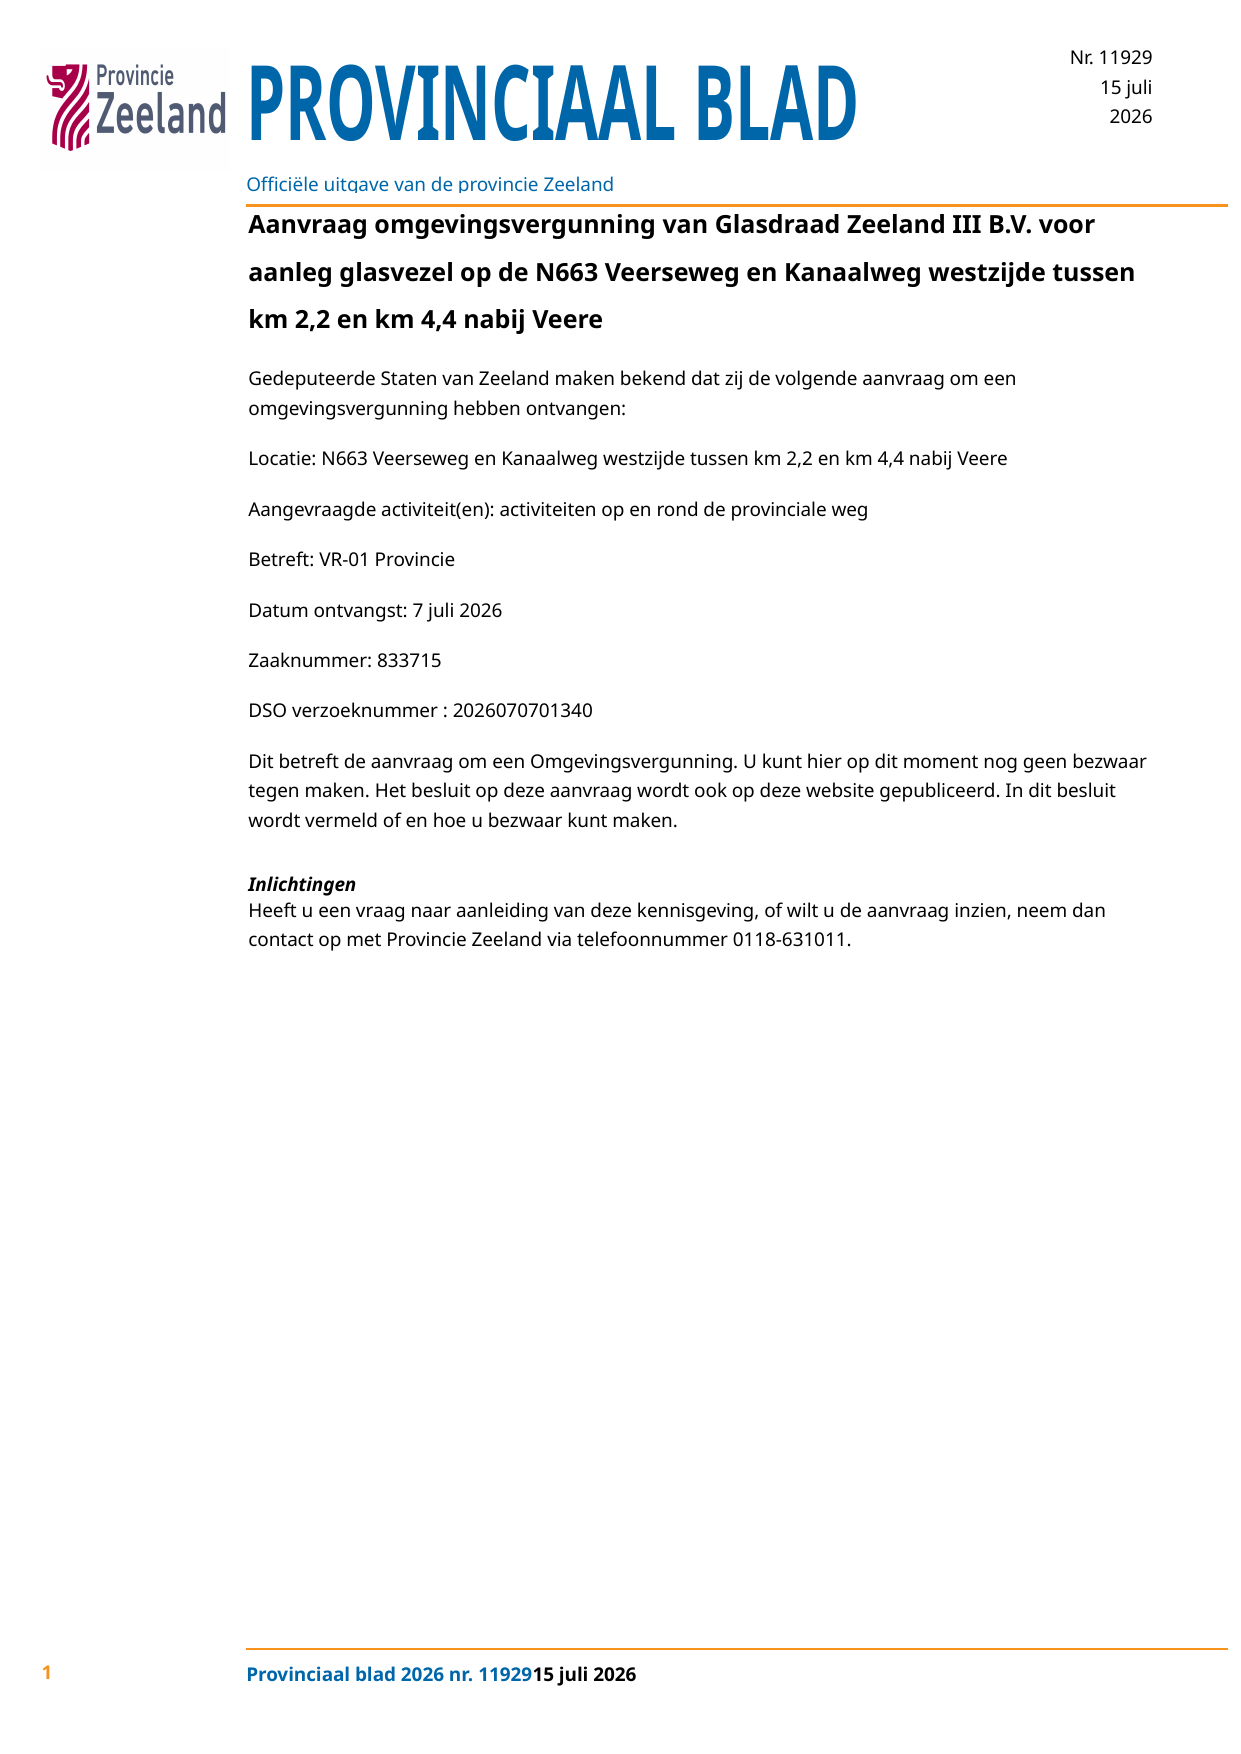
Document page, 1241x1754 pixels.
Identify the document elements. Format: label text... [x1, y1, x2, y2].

text Zaaknummer: 833715 [248, 647, 1152, 673]
text Betreft: VR-01 Provincie [248, 546, 1152, 572]
text Locatie: N663 Veerseweg en Kanaalweg westzijde tussen km 2,2 en km 4,4 nabij Veere [248, 446, 1152, 471]
text Aanvraag omgevingsvergunning van Glasdraad Zeeland III B.V. voor aanleg glasvezel op de N663 Veerseweg en Kanaalweg westzijde tussen km 2,2 en km 4,4 nabij Veere [248, 207, 1152, 336]
text Inlichtingen [248, 871, 1152, 897]
text Heeft u een vraag naar aanleiding van deze kennisgeving, of wilt u de aanvraag inzien, neem dan contact op met Provincie Zeeland via telefoonnummer 0118-631011. [248, 897, 1152, 952]
text Gedeputeerde Staten van Zeeland maken bekend dat zij de volgende aanvraag om een omgevingsvergunning hebben ontvangen: [248, 366, 1152, 421]
picture [41, 47, 231, 172]
text Aangevraagde activiteit(en): activiteiten op en rond de provinciale weg [248, 496, 1152, 522]
text Datum ontvangst: 7 juli 2026 [248, 597, 1152, 622]
text DSO verzoeknummer : 2026070701340 [248, 698, 1152, 723]
text Dit betreft de aanvraag om een Omgevingsvergunning. U kunt hier op dit moment nog geen bezwaar tegen maken. Het besluit op deze aanvraag wordt ook op deze website gepubliceerd. In dit besluit wordt vermeld of en hoe u bezwaar kunt maken. [248, 748, 1152, 833]
